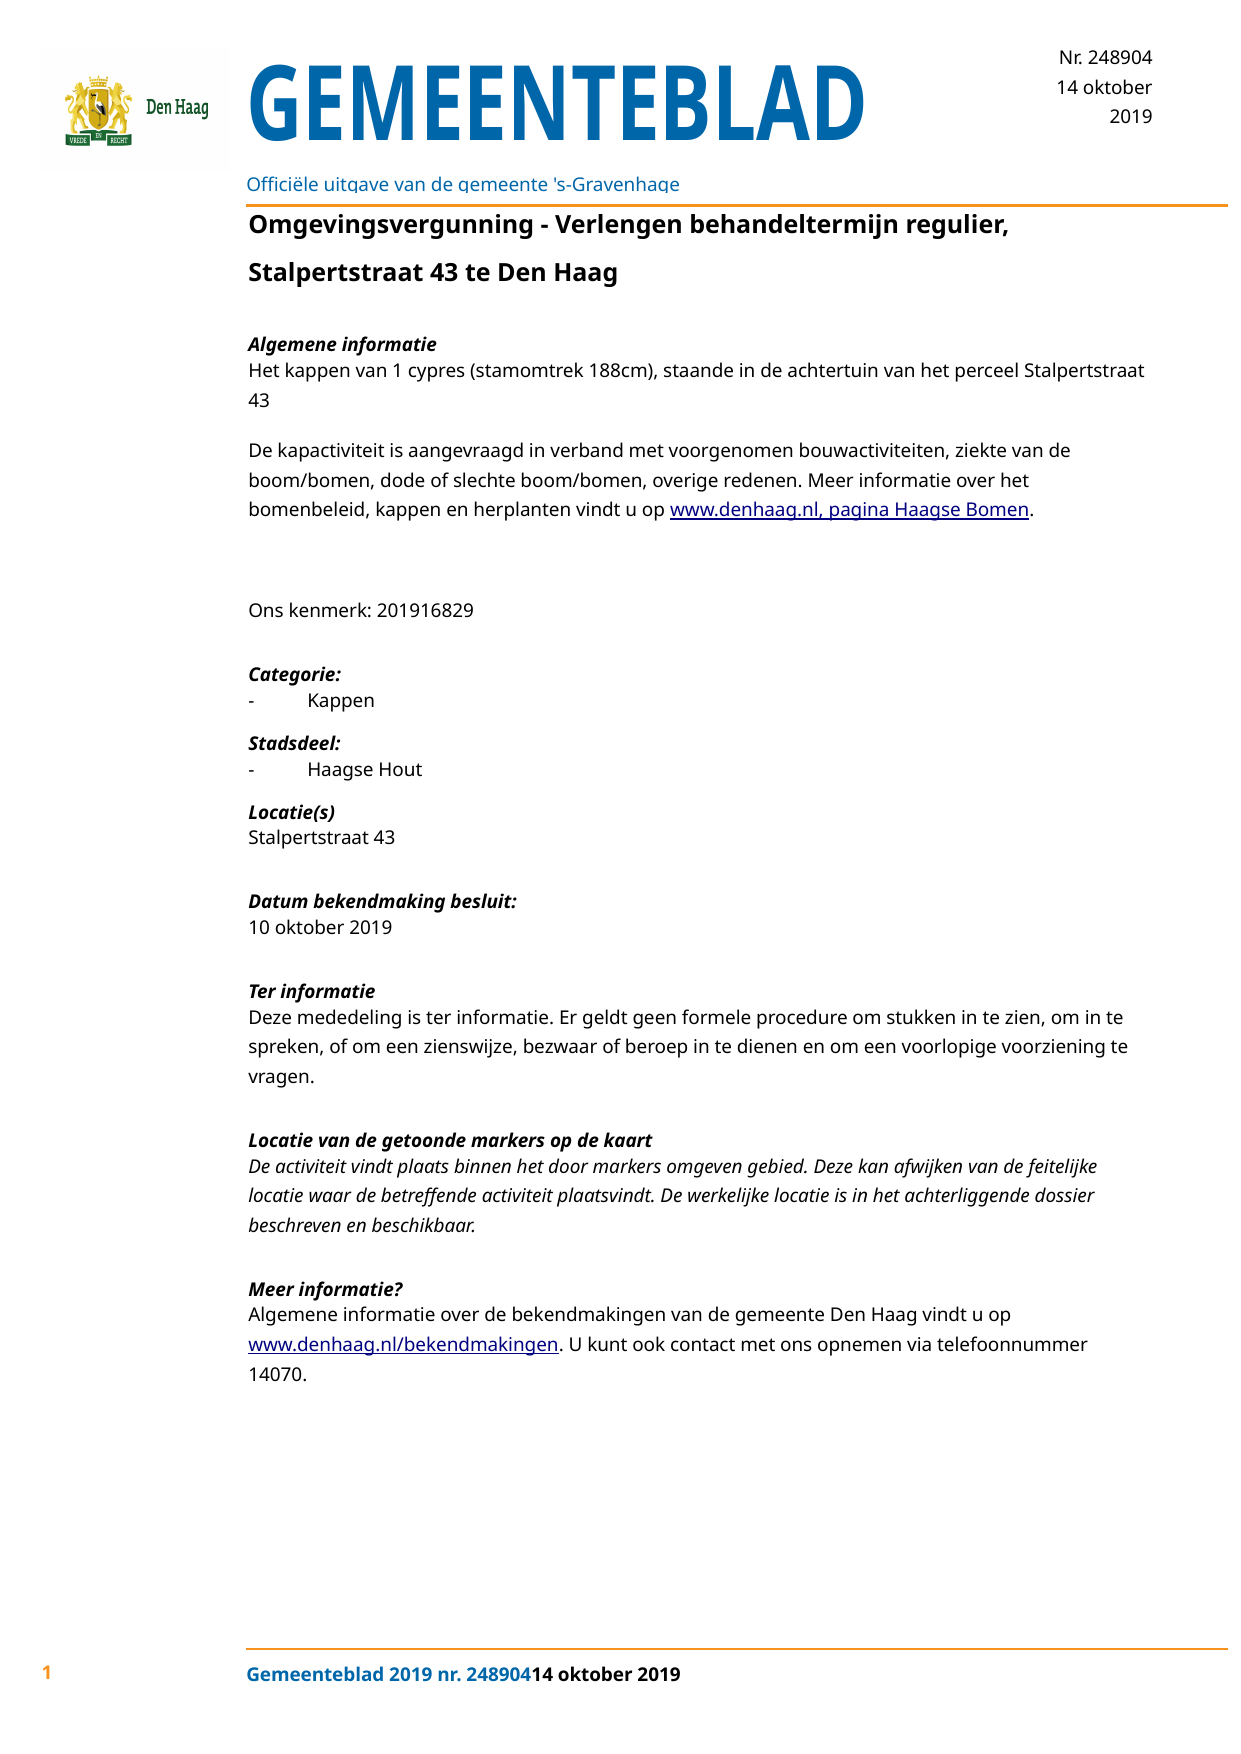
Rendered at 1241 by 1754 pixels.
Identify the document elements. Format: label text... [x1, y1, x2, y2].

text 10 oktober 2019 [248, 914, 1152, 940]
text Datum bekendmaking besluit: [248, 888, 1152, 914]
text Ter informatie [248, 978, 1152, 1004]
text Het kappen van 1 cypres (stamomtrek 188cm), staande in de achtertuin van het perceel Stalpertstraat 43 [248, 357, 1152, 412]
list Haagse Hout [248, 756, 1152, 781]
text Algemene informatie [248, 331, 1152, 357]
text Omgevingsvergunning - Verlengen behandeltermijn regulier, Stalpertstraat 43 te Den Haag [248, 207, 1152, 288]
list Kappen [248, 687, 1152, 713]
text Stalpertstraat 43 [248, 824, 1152, 850]
text Deze mededeling is ter informatie. Er geldt geen formele procedure om stukken in te zien, om in te spreken, of om een zienswijze, bezwaar of beroep in te dienen en om een voorlopige voorziening te vragen. [248, 1004, 1152, 1089]
text Locatie van de getoonde markers op de kaart [248, 1127, 1152, 1153]
text Algemene informatie over de bekendmakingen van de gemeente Den Haag vindt u op www.denhaag.nl/bekendmakingen. U kunt ook contact met ons opnemen via telefoonnummer 14070. [248, 1302, 1152, 1387]
text Locatie(s) [248, 799, 1152, 824]
text De kapactiviteit is aangevraagd in verband met voorgenomen bouwactiviteiten, ziekte van de boom/bomen, dode of slechte boom/bomen, overige redenen. Meer informatie over het bomenbeleid, kappen en herplanten vindt u op www.denhaag.nl, pagina Haagse Bomen. [248, 437, 1152, 522]
text Stadsdeel: [248, 730, 1152, 756]
text Ons kenmerk: 201916829 [248, 597, 1152, 623]
text Meer informatie? [248, 1276, 1152, 1302]
picture [41, 47, 231, 172]
text Categorie: [248, 661, 1152, 687]
text De activiteit vindt plaats binnen het door markers omgeven gebied. Deze kan afwijken van de feitelijke locatie waar de betreffende activiteit plaatsvindt. De werkelijke locatie is in het achterliggende dossier beschreven en beschikbaar. [248, 1153, 1152, 1238]
